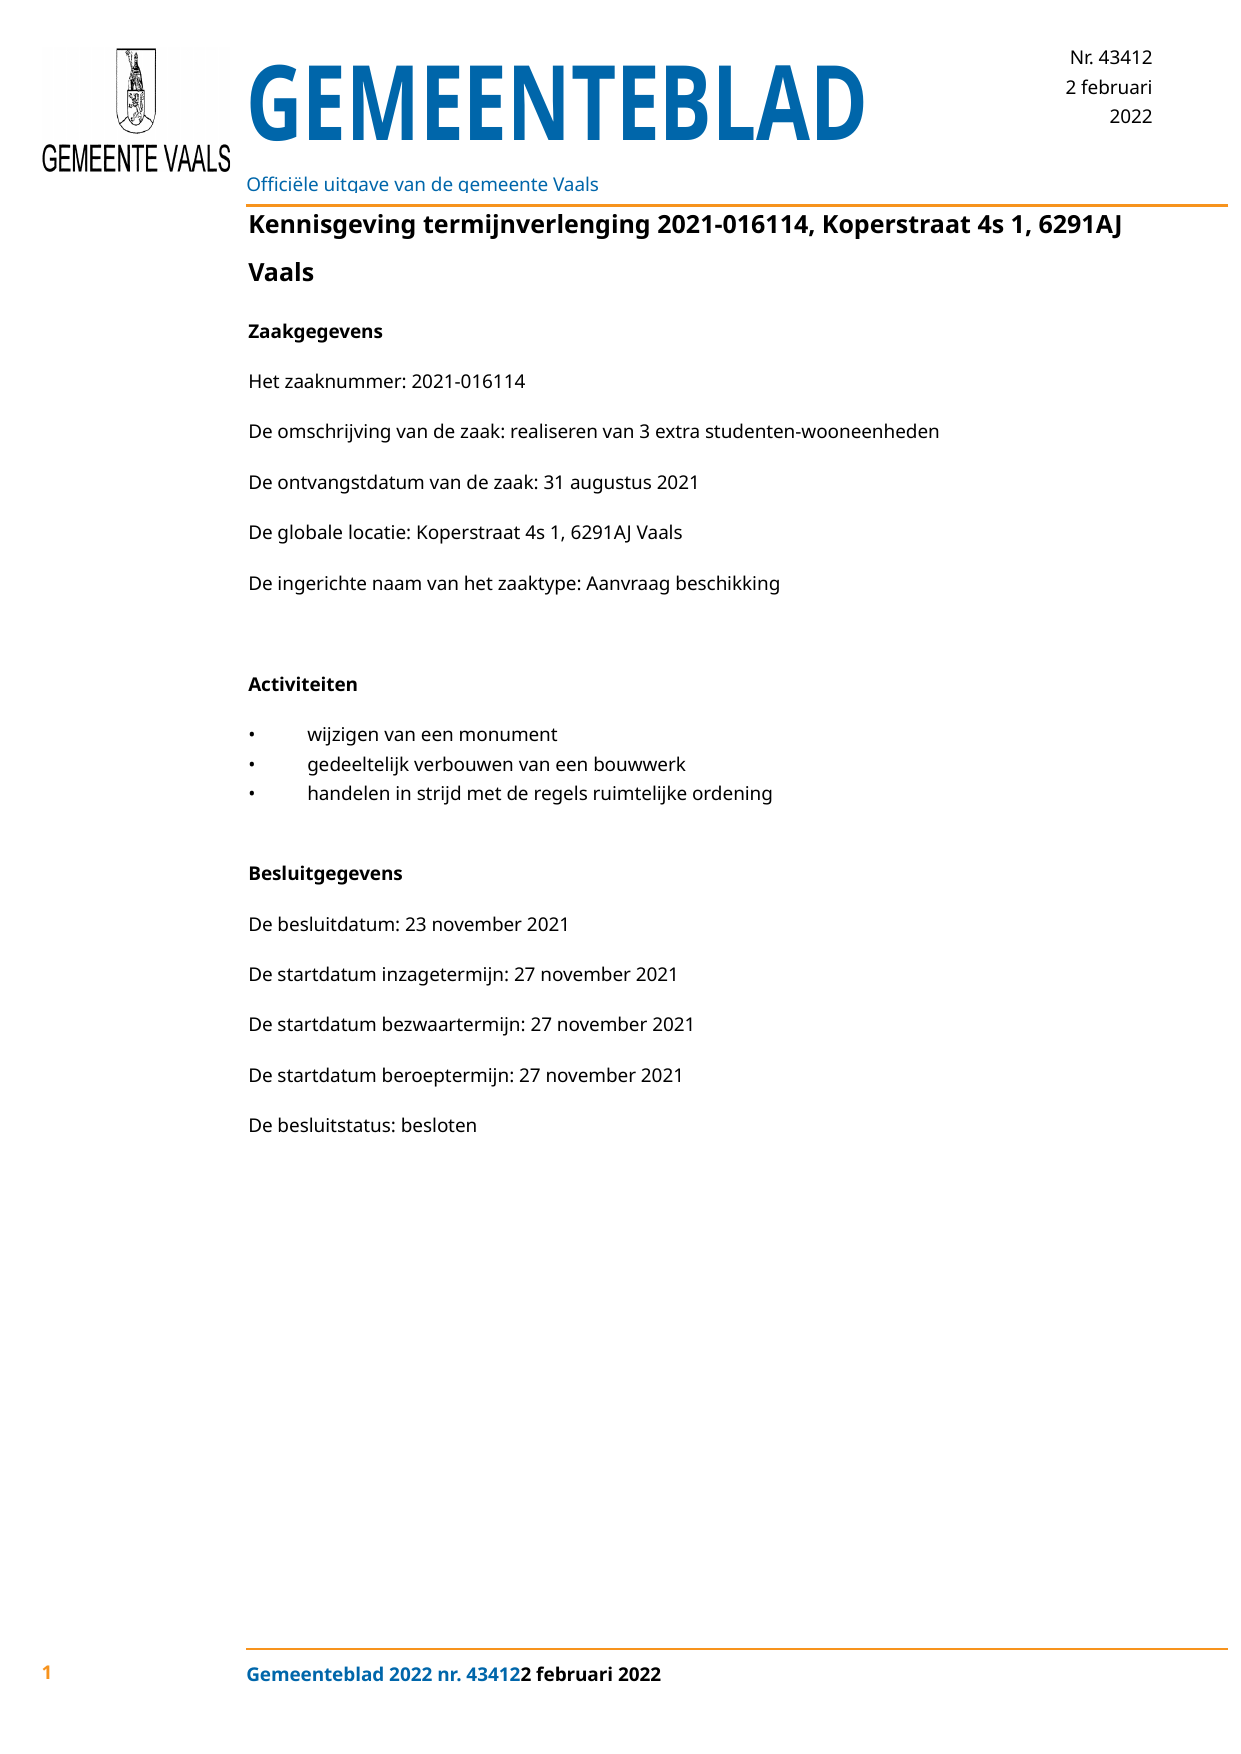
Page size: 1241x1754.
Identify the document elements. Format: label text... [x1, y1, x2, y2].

text De startdatum bezwaartermijn: 27 november 2021 [248, 1012, 1152, 1037]
list gedeeltelijk verbouwen van een bouwwerk [248, 751, 1152, 777]
list handelen in strijd met de regels ruimtelijke ordening [248, 780, 1152, 806]
text Kennisgeving termijnverlenging 2021-016114, Koperstraat 4s 1, 6291AJ Vaals [248, 207, 1152, 288]
text Zaakgegevens [248, 318, 1152, 344]
text Activiteiten [248, 671, 1152, 697]
text De besluitdatum: 23 november 2021 [248, 911, 1152, 937]
list wijzigen van een monument [248, 721, 1152, 747]
text Besluitgegevens [248, 860, 1152, 886]
text De ingerichte naam van het zaaktype: Aanvraag beschikking [248, 570, 1152, 596]
text De globale locatie: Koperstraat 4s 1, 6291AJ Vaals [248, 519, 1152, 545]
text De startdatum inzagetermijn: 27 november 2021 [248, 961, 1152, 987]
text De besluitstatus: besloten [248, 1112, 1152, 1138]
text Het zaaknummer: 2021-016114 [248, 368, 1152, 394]
picture [41, 47, 231, 172]
text De omschrijving van de zaak: realiseren van 3 extra studenten-wooneenheden [248, 419, 1152, 444]
text De ontvangstdatum van de zaak: 31 augustus 2021 [248, 469, 1152, 495]
text De startdatum beroeptermijn: 27 november 2021 [248, 1062, 1152, 1088]
